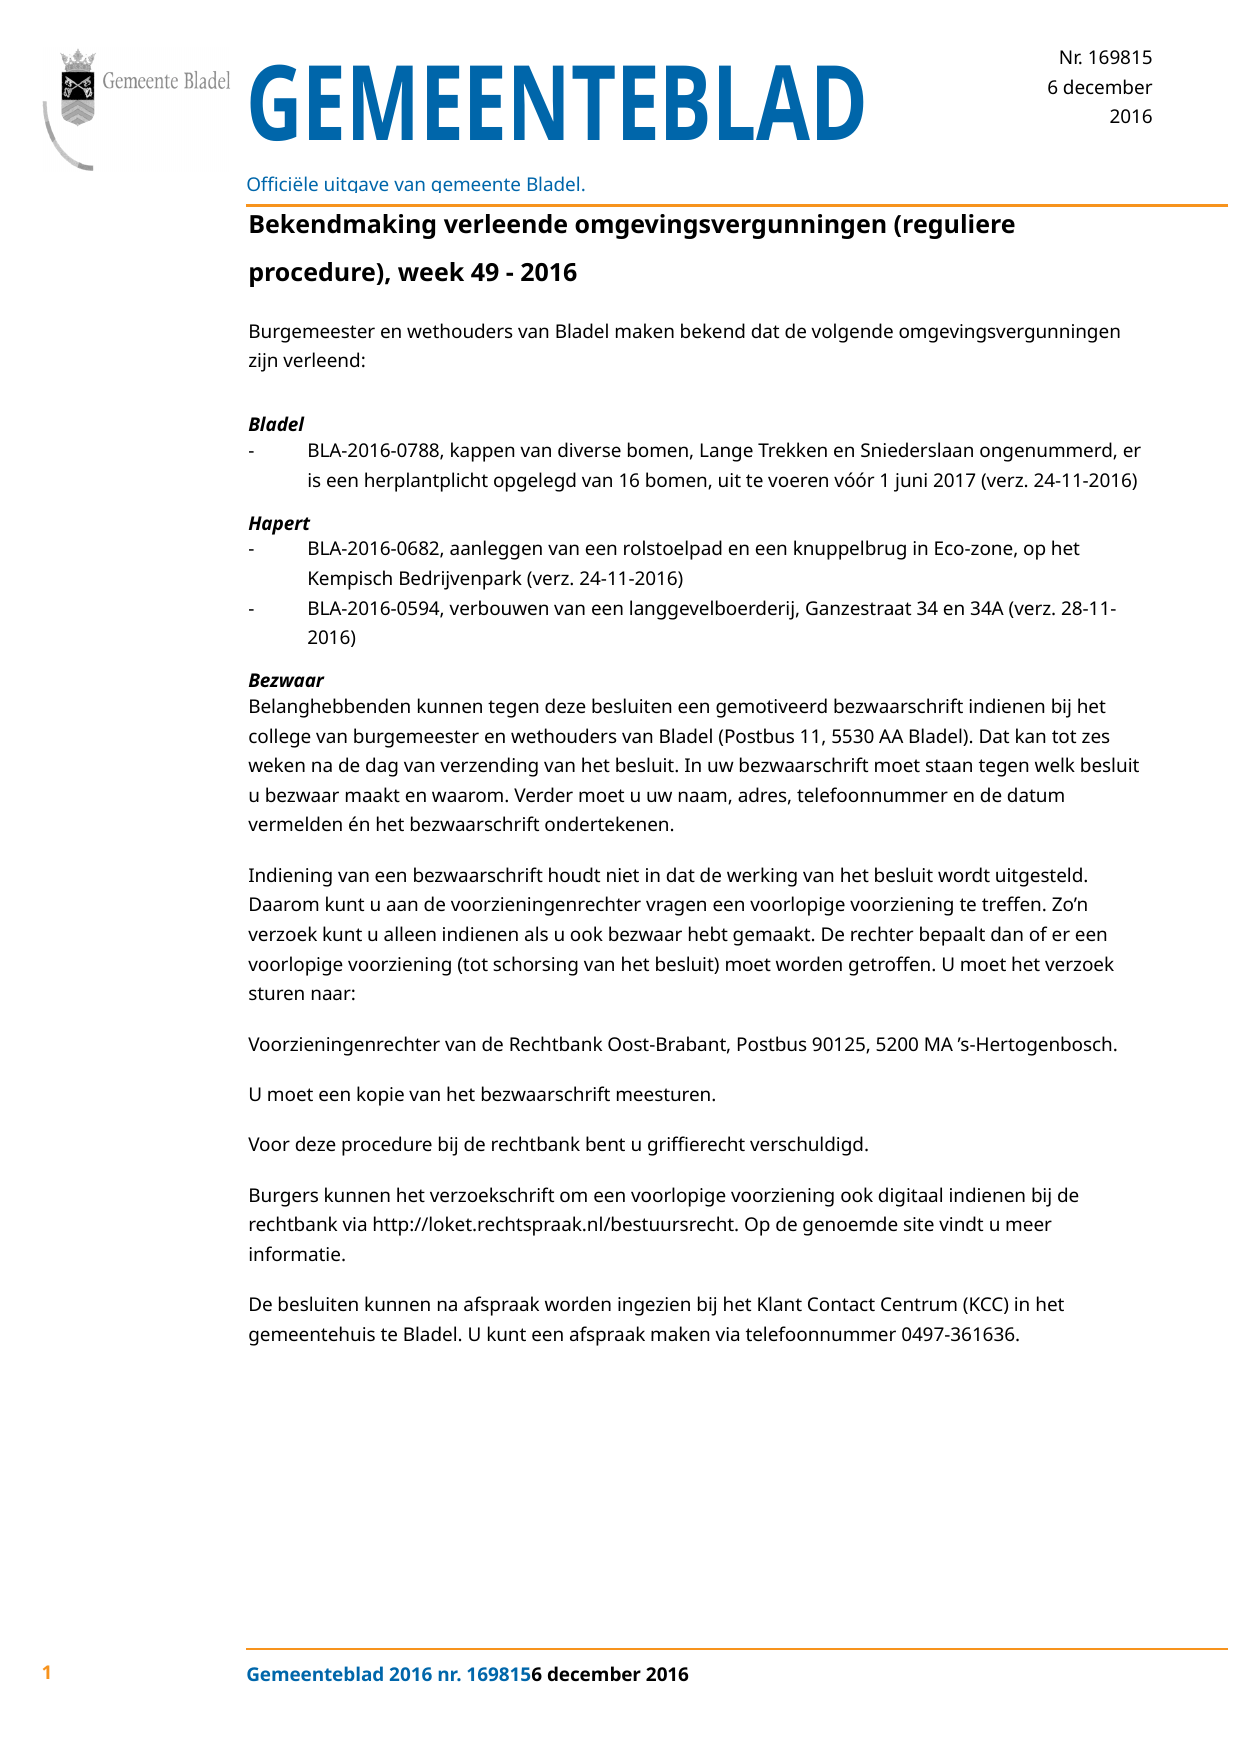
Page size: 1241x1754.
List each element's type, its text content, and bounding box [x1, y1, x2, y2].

list BLA-2016-0682, aanleggen van een rolstoelpad en een knuppelbrug in Eco-zone, op het Kempisch Bedrijvenpark (verz. 24-11-2016) [248, 536, 1152, 591]
text U moet een kopie van het bezwaarschrift meesturen. [248, 1081, 1152, 1107]
text Burgers kunnen het verzoekschrift om een voorlopige voorziening ook digitaal indienen bij de rechtbank via http://loket.rechtspraak.nl/bestuursrecht. Op de genoemde site vindt u meer informatie. [248, 1182, 1152, 1267]
list BLA-2016-0594, verbouwen van een langgevelboerderij, Ganzestraat 34 en 34A (verz. 28-11-2016) [248, 595, 1152, 650]
text Bekendmaking verleende omgevingsvergunningen (reguliere procedure), week 49 - 2016 [248, 207, 1152, 288]
text Indiening van een bezwaarschrift houdt niet in dat de werking van het besluit wordt uitgesteld. Daarom kunt u aan de voorzieningenrechter vragen een voorlopige voorziening te treffen. Zo’n verzoek kunt u alleen indienen als u ook bezwaar hebt gemaakt. De rechter bepaalt dan of er een voorlopige voorziening (tot schorsing van het besluit) moet worden getroffen. U moet het verzoek sturen naar: [248, 862, 1152, 1006]
text Bladel [248, 411, 1152, 437]
text Burgemeester en wethouders van Bladel maken bekend dat de volgende omgevingsvergunningen zijn verleend: [248, 318, 1152, 373]
text Belanghebbenden kunnen tegen deze besluiten een gemotiveerd bezwaarschrift indienen bij het college van burgemeester en wethouders van Bladel (Postbus 11, 5530 AA Bladel). Dat kan tot zes weken na de dag van verzending van het besluit. In uw bezwaarschrift moet staan tegen welk besluit u bezwaar maakt en waarom. Verder moet u uw naam, adres, telefoonnummer en de datum vermelden én het bezwaarschrift ondertekenen. [248, 693, 1152, 837]
text De besluiten kunnen na afspraak worden ingezien bij het Klant Contact Centrum (KCC) in het gemeentehuis te Bladel. U kunt een afspraak maken via telefoonnummer 0497-361636. [248, 1292, 1152, 1347]
text Bezwaar [248, 667, 1152, 693]
list BLA-2016-0788, kappen van diverse bomen, Lange Trekken en Sniederslaan ongenummerd, er is een herplantplicht opgelegd van 16 bomen, uit te voeren vóór 1 juni 2017 (verz. 24-11-2016) [248, 437, 1152, 492]
picture [41, 47, 231, 172]
text Voor deze procedure bij de rechtbank bent u griffierecht verschuldigd. [248, 1132, 1152, 1157]
text Voorzieningenrechter van de Rechtbank Oost-Brabant, Postbus 90125, 5200 MA ’s-Hertogenbosch. [248, 1031, 1152, 1056]
text Hapert [248, 510, 1152, 536]
